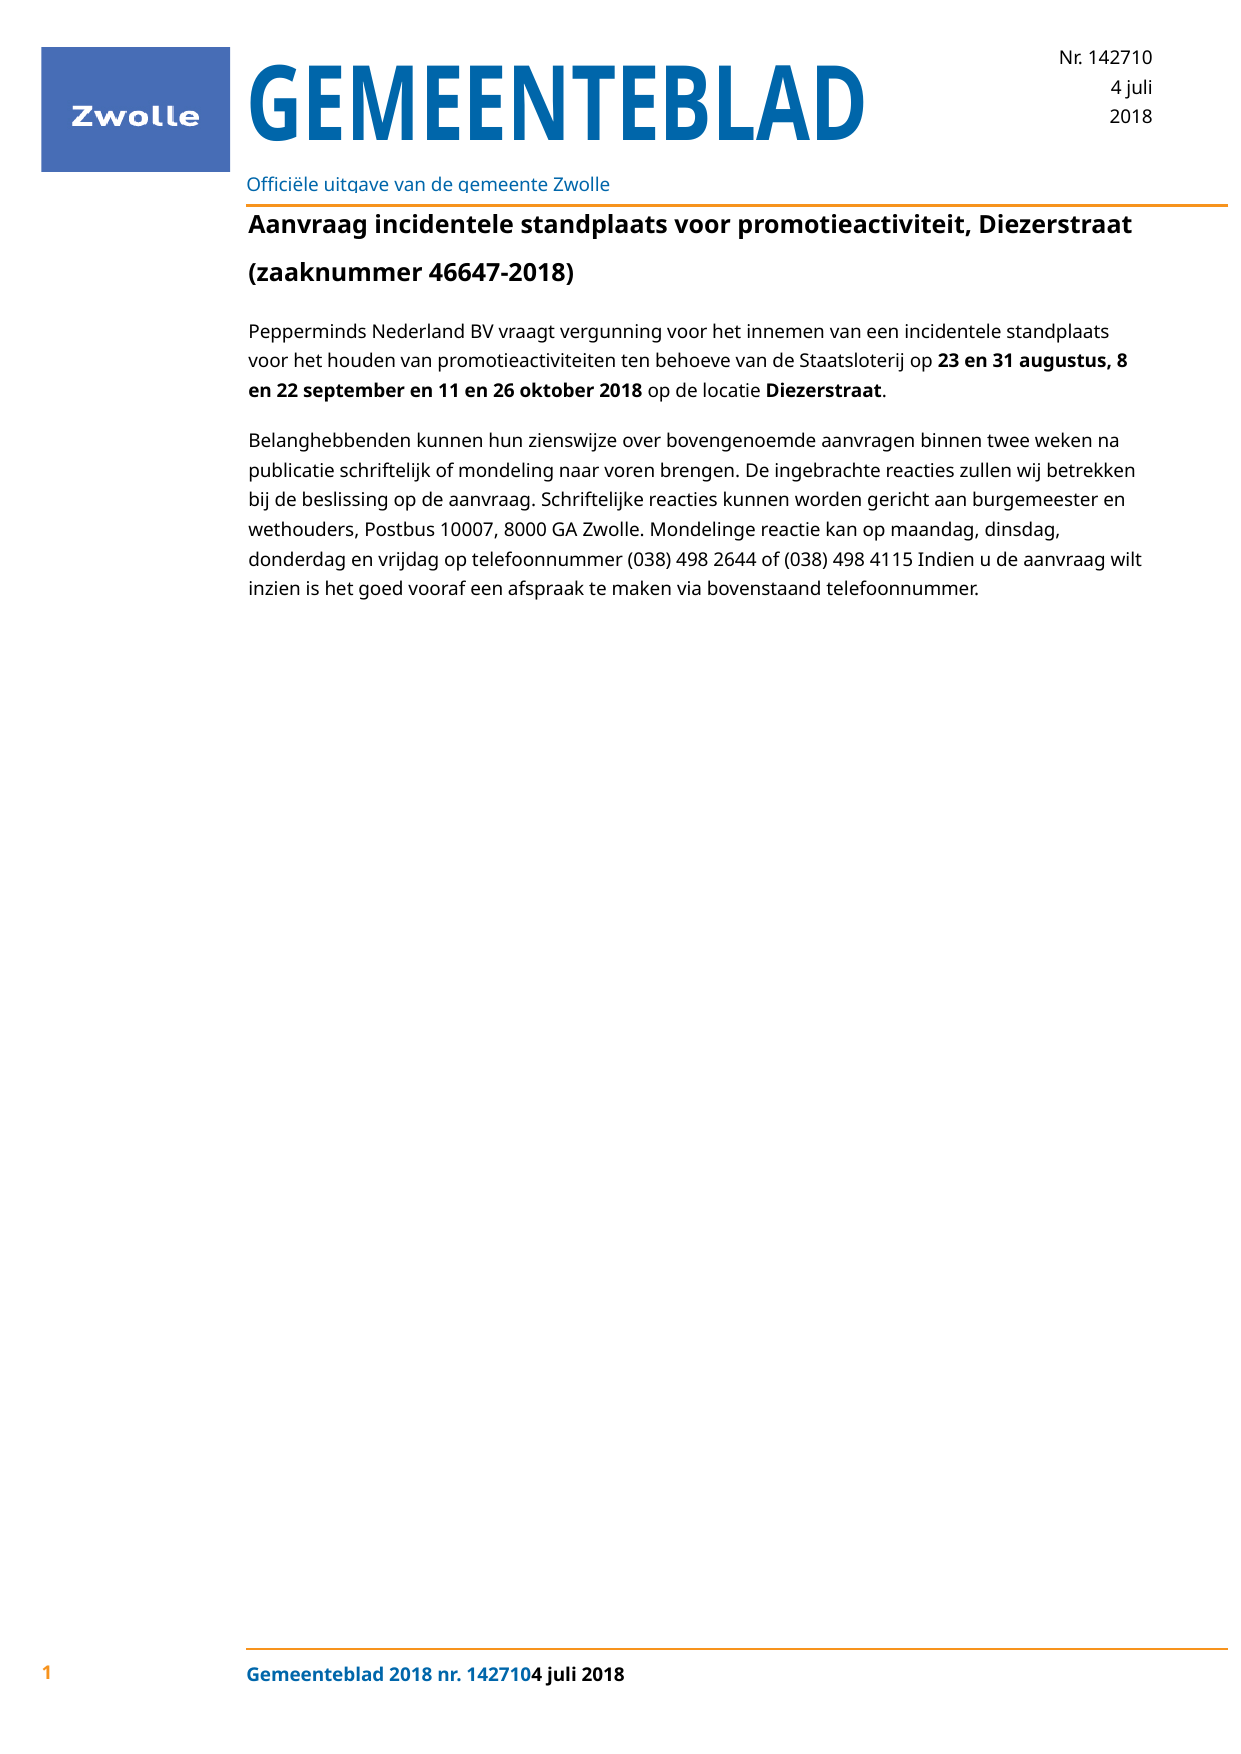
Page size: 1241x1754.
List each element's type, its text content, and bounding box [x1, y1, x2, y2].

text Aanvraag incidentele standplaats voor promotieactiviteit, Diezerstraat (zaaknummer 46647-2018) [248, 207, 1152, 288]
text Belanghebbenden kunnen hun zienswijze over bovengenoemde aanvragen binnen twee weken na publicatie schriftelijk of mondeling naar voren brengen. De ingebrachte reacties zullen wij betrekken bij de beslissing op de aanvraag. Schriftelijke reacties kunnen worden gericht aan burgemeester en wethouders, Postbus 10007, 8000 GA Zwolle. Mondelinge reactie kan op maandag, dinsdag, donderdag en vrijdag op telefoonnummer (038) 498 2644 of (038) 498 4115 Indien u de aanvraag wilt inzien is het goed vooraf een afspraak te maken via bovenstaand telefoonnummer. [248, 427, 1152, 601]
picture [41, 47, 231, 172]
text Pepperminds Nederland BV vraagt vergunning voor het innemen van een incidentele standplaats voor het houden van promotieactiviteiten ten behoeve van de Staatsloterij op 23 en 31 augustus, 8 en 22 september en 11 en 26 oktober 2018 op de locatie Diezerstraat. [248, 318, 1152, 403]
